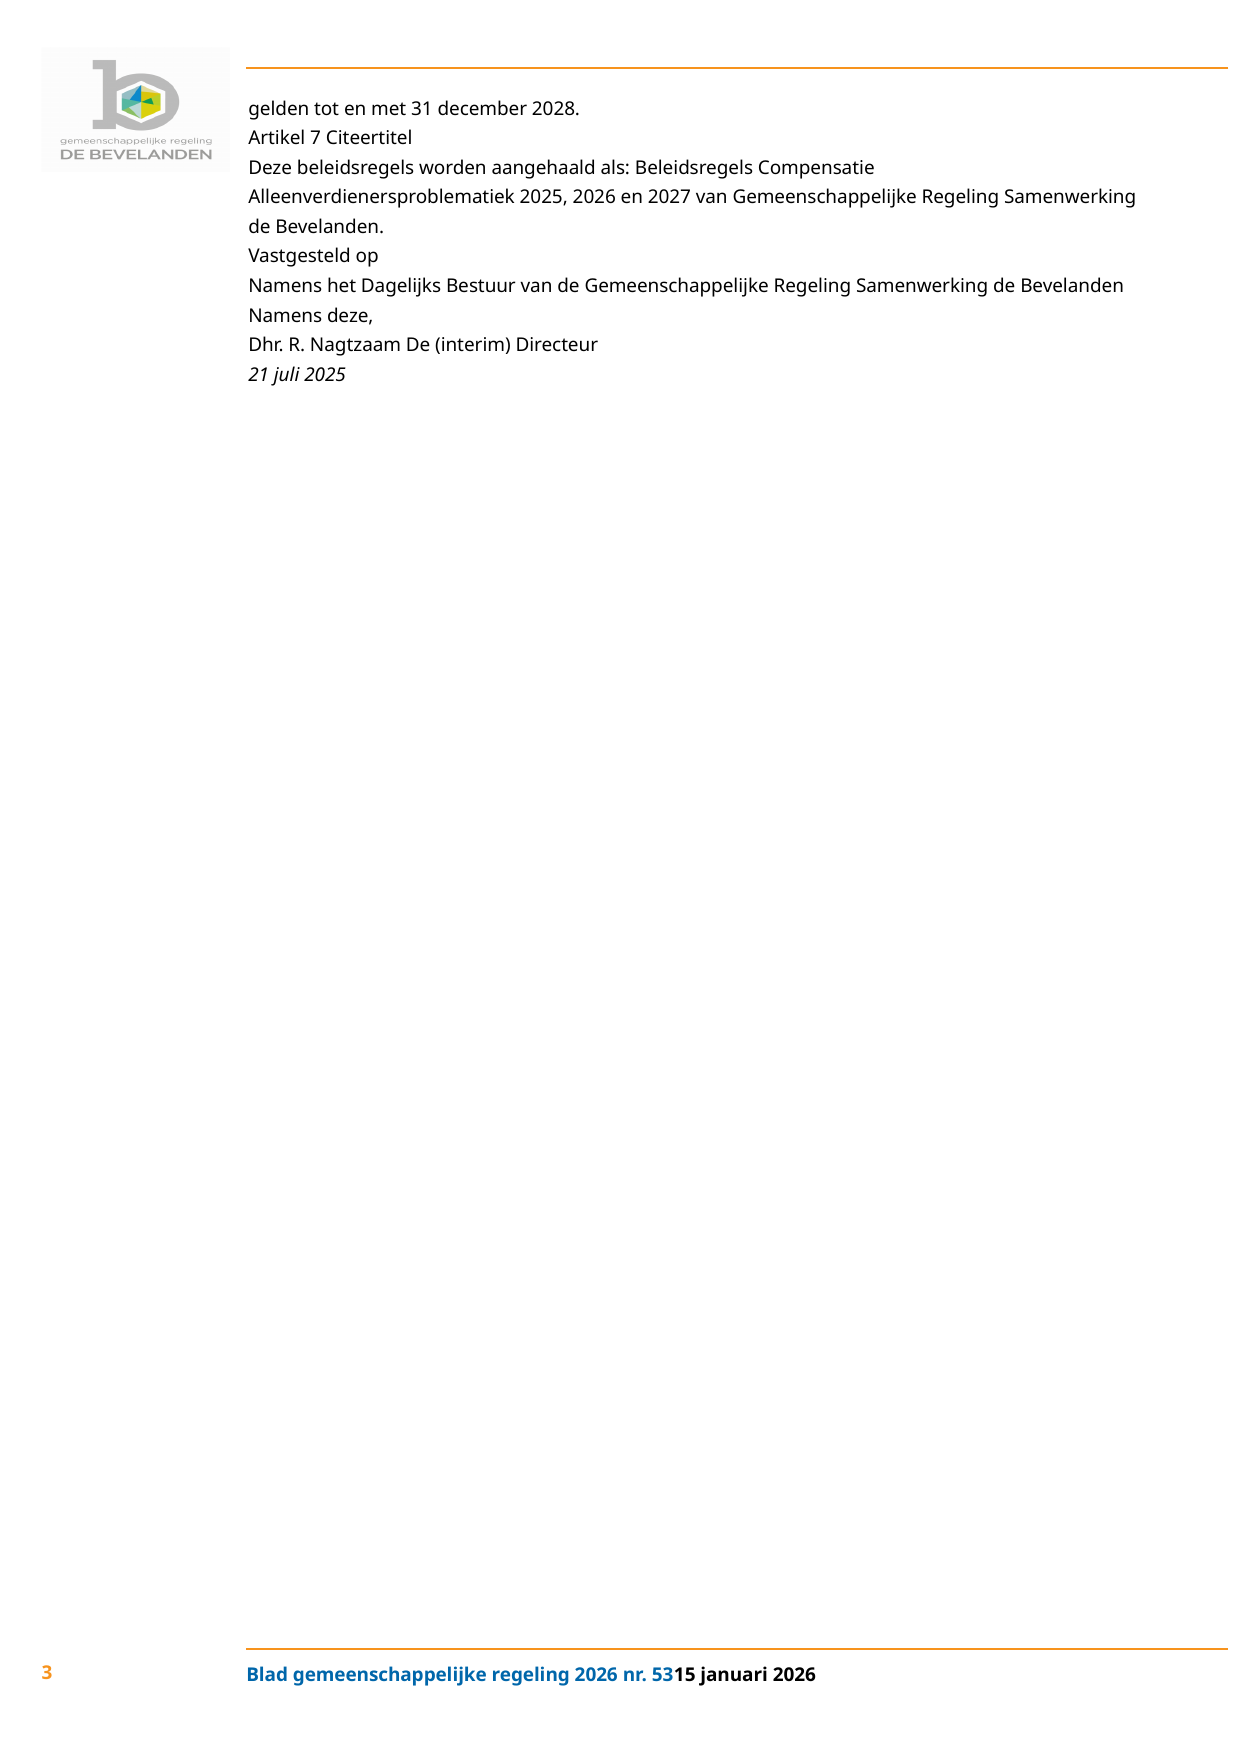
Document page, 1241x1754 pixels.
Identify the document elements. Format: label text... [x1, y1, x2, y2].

text Dhr. R. Nagtzaam De (interim) Directeur [248, 331, 1152, 357]
text Namens het Dagelijks Bestuur van de Gemeenschappelijke Regeling Samenwerking de Bevelanden [248, 272, 1152, 298]
text 21 juli 2025 [248, 361, 1152, 387]
text Deze beleidsregels worden aangehaald als: Beleidsregels Compensatie [248, 154, 1152, 180]
text gelden tot en met 31 december 2028. [248, 95, 1152, 121]
text Artikel 7 Citeertitel [248, 124, 1152, 150]
text Alleenverdienersproblematiek 2025, 2026 en 2027 van Gemeenschappelijke Regeling Samenwerking de Bevelanden. [248, 183, 1152, 239]
picture [41, 47, 231, 172]
text Namens deze, [248, 302, 1152, 328]
text Vastgesteld op [248, 243, 1152, 268]
